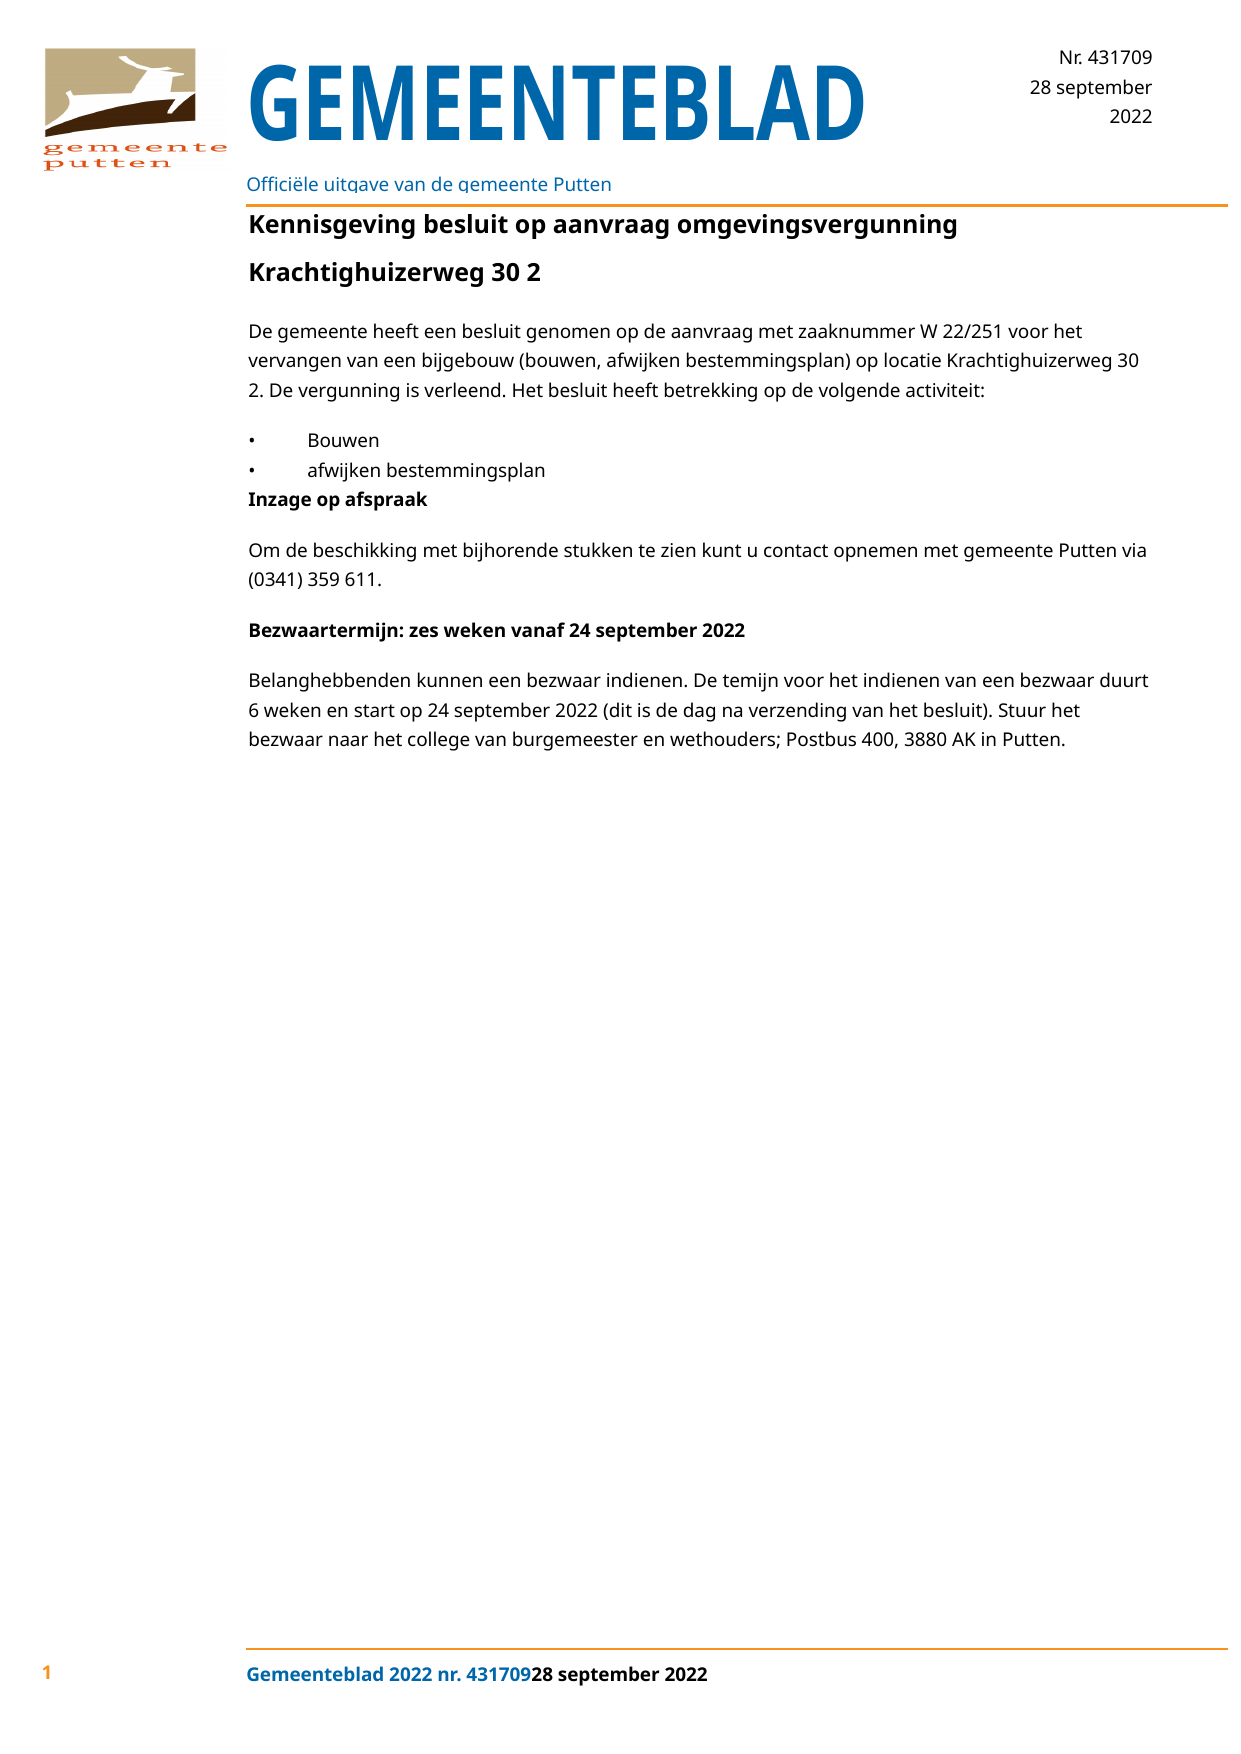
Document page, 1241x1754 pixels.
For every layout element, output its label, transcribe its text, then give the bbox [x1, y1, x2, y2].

text De gemeente heeft een besluit genomen op de aanvraag met zaaknummer W 22/251 voor het vervangen van een bijgebouw (bouwen, afwijken bestemmingsplan) op locatie Krachtighuizerweg 30 2. De vergunning is verleend. Het besluit heeft betrekking op de volgende activiteit: [248, 318, 1152, 403]
text Belanghebbenden kunnen een bezwaar indienen. De temijn voor het indienen van een bezwaar duurt 6 weken en start op 24 september 2022 (dit is de dag na verzending van het besluit). Stuur het bezwaar naar het college van burgemeester en wethouders; Postbus 400, 3880 AK in Putten. [248, 667, 1152, 752]
picture [41, 47, 231, 172]
text Bezwaartermijn: zes weken vanaf 24 september 2022 [248, 617, 1152, 643]
list afwijken bestemmingsplan [248, 457, 1152, 483]
text Om de beschikking met bijhorende stukken te zien kunt u contact opnemen met gemeente Putten via (0341) 359 611. [248, 537, 1152, 592]
text Inzage op afspraak [248, 487, 1152, 512]
text Kennisgeving besluit op aanvraag omgevingsvergunning Krachtighuizerweg 30 2 [248, 207, 1152, 288]
list Bouwen [248, 427, 1152, 453]
